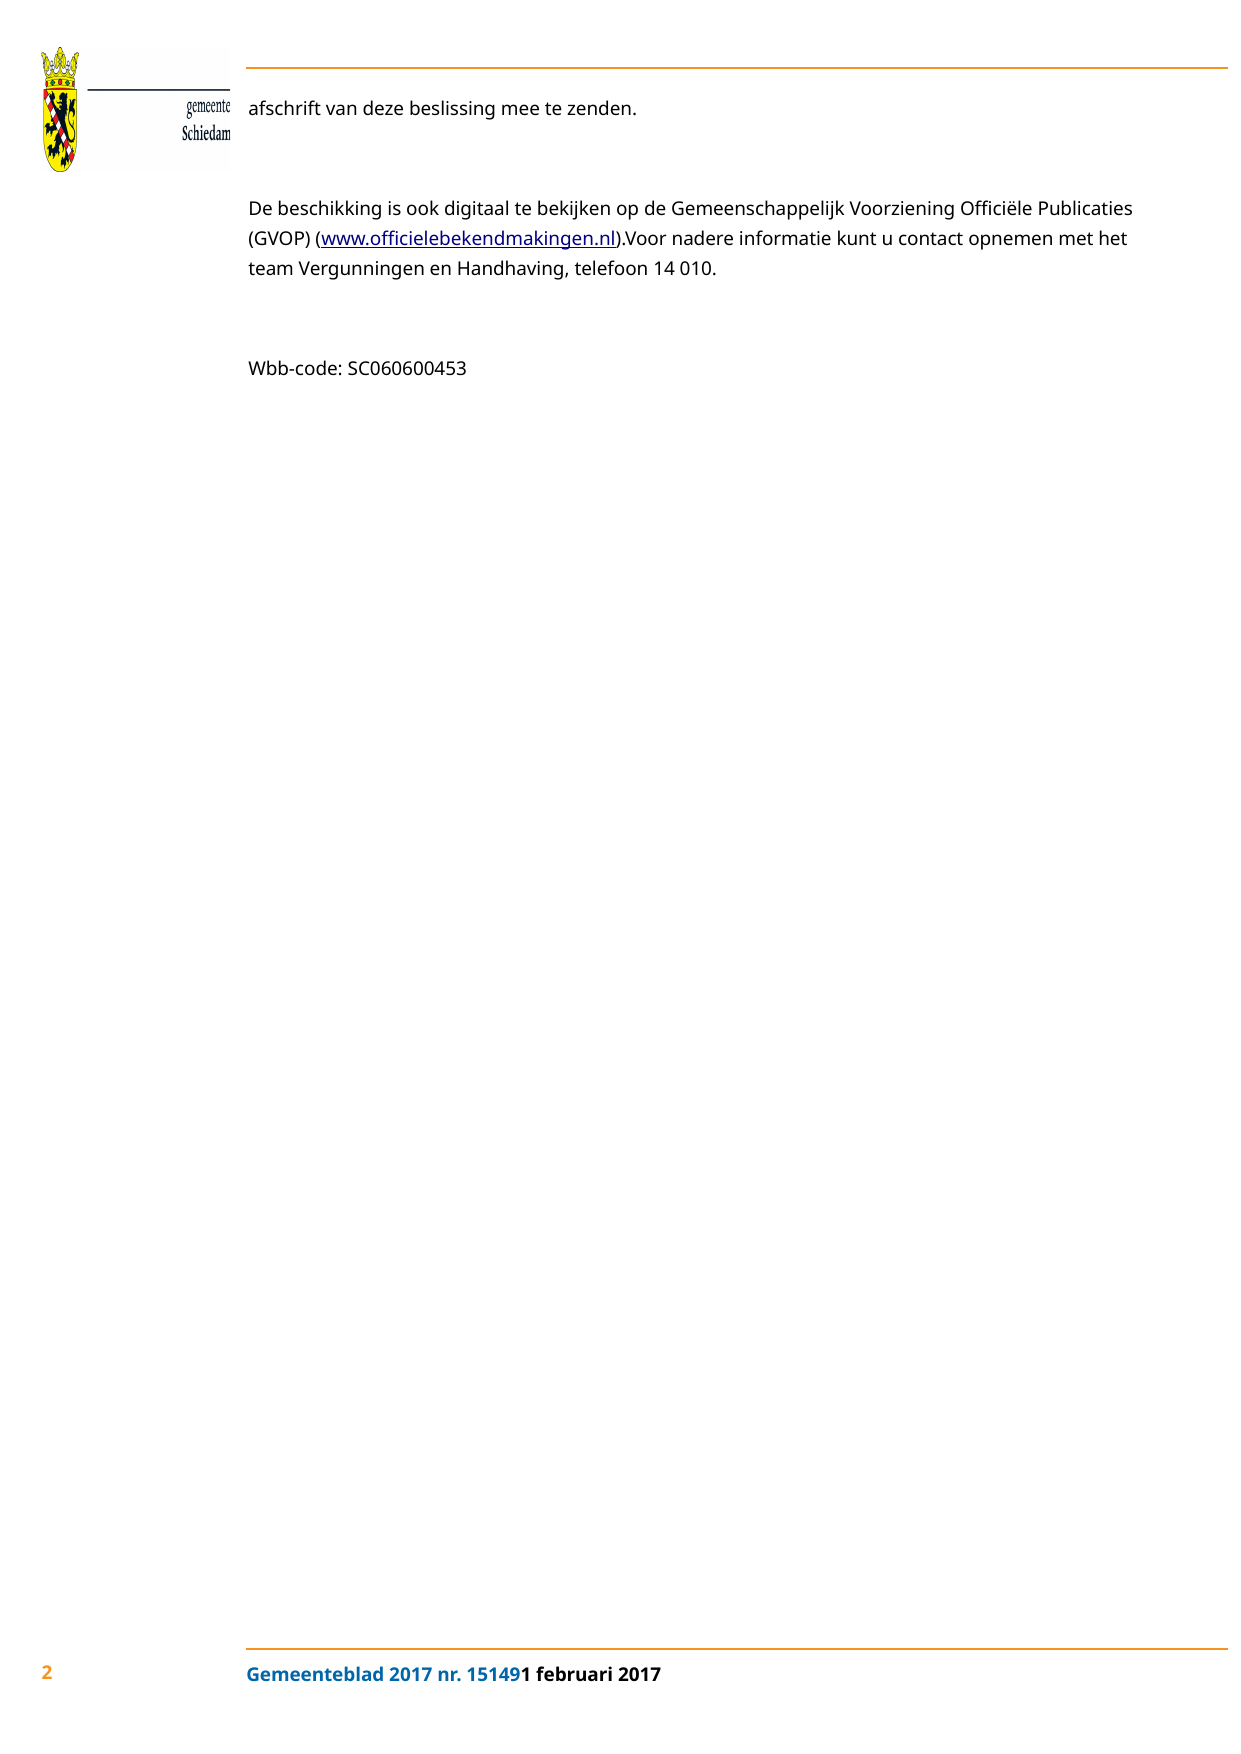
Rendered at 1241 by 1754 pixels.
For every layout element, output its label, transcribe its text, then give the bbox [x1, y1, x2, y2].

picture [41, 47, 231, 172]
text De beschikking is ook digitaal te bekijken op de Gemeenschappelijk Voorziening Officiële Publicaties (GVOP) (www.officielebekendmakingen.nl).Voor nadere informatie kunt u contact opnemen met het team Vergunningen en Handhaving, telefoon 14 010. [248, 196, 1152, 281]
text Wbb-code: SC060600453 [248, 356, 1152, 381]
text afschrift van deze beslissing mee te zenden. [248, 95, 1152, 121]
